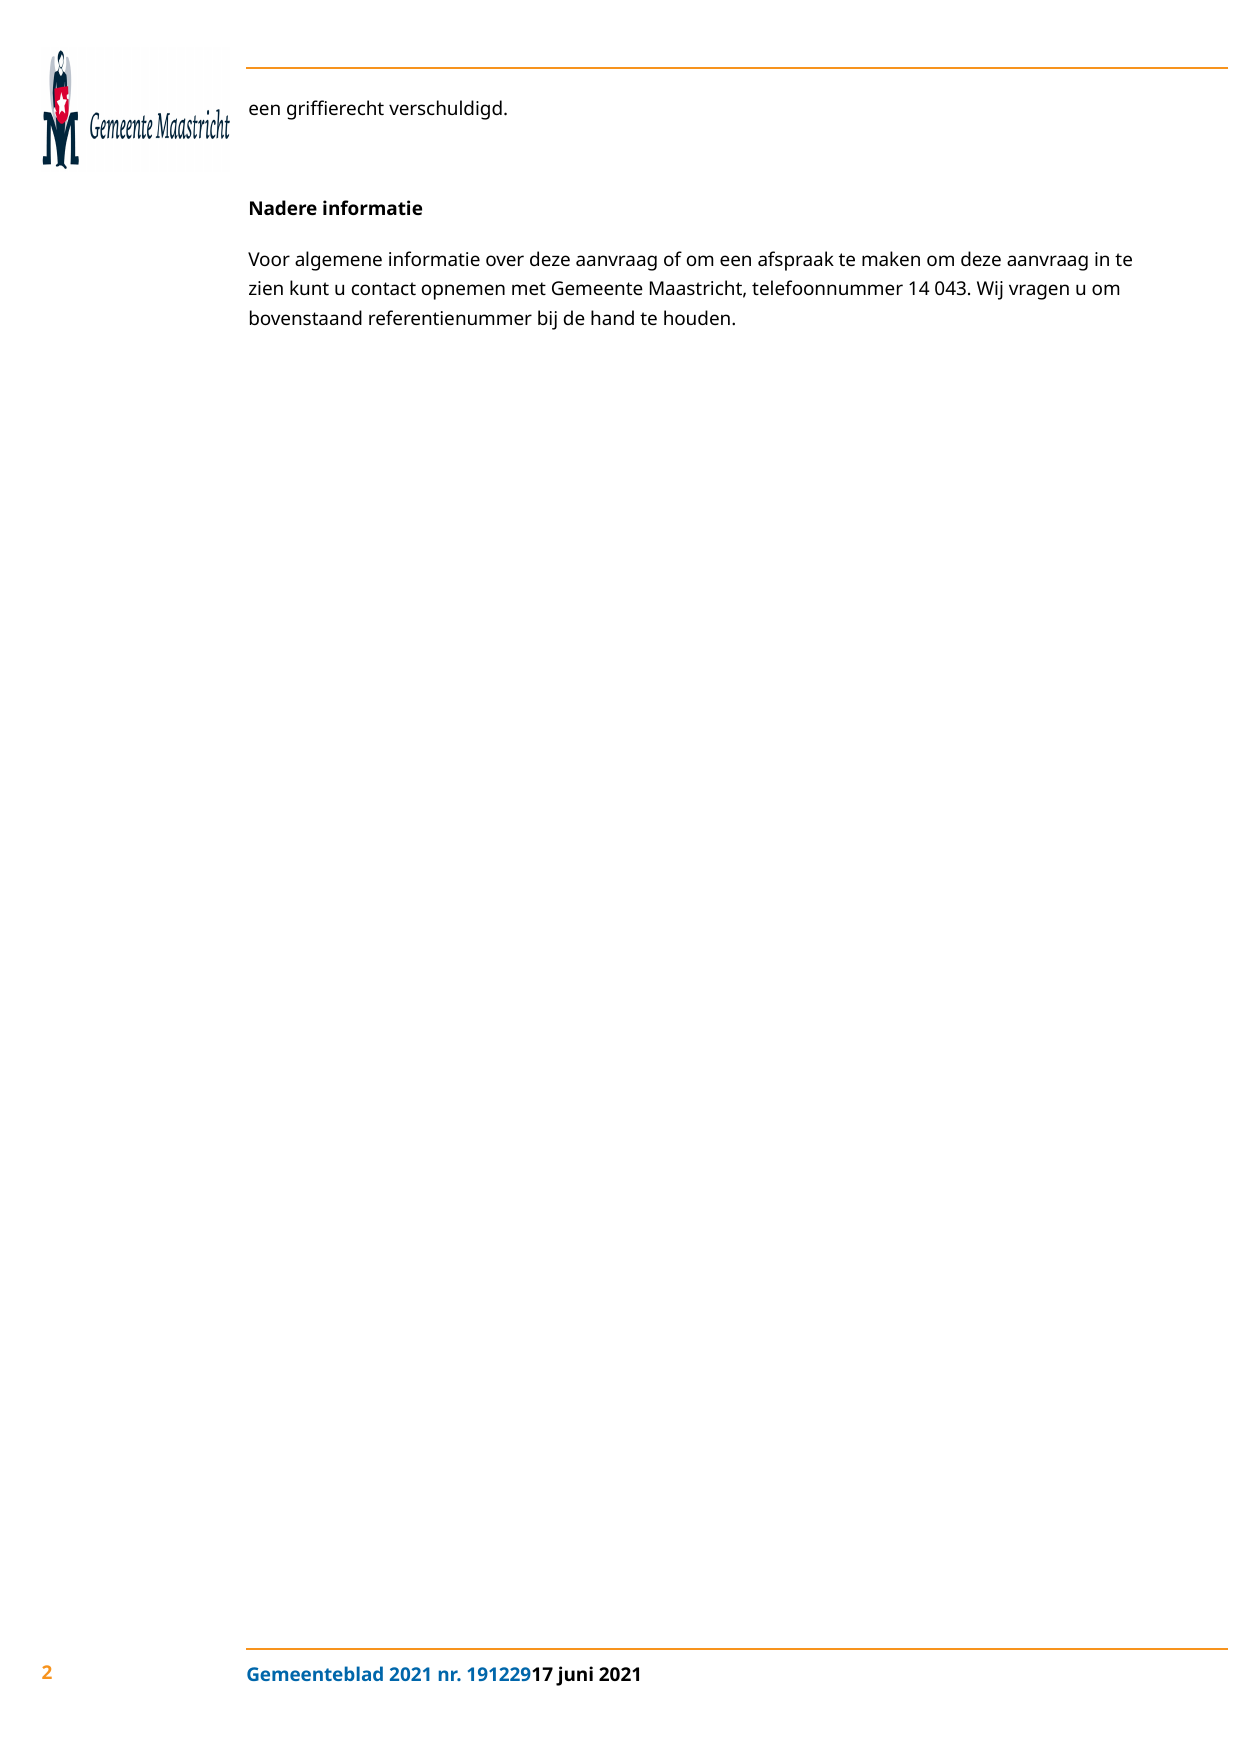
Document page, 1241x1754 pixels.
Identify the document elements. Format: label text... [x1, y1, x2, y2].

text Voor algemene informatie over deze aanvraag of om een afspraak te maken om deze aanvraag in te zien kunt u contact opnemen met Gemeente Maastricht, telefoonnummer 14 043. Wij vragen u om bovenstaand referentienummer bij de hand te houden. [248, 246, 1152, 331]
text een griffierecht verschuldigd. [248, 95, 1152, 121]
picture [41, 47, 231, 172]
text Nadere informatie [248, 196, 1152, 221]
